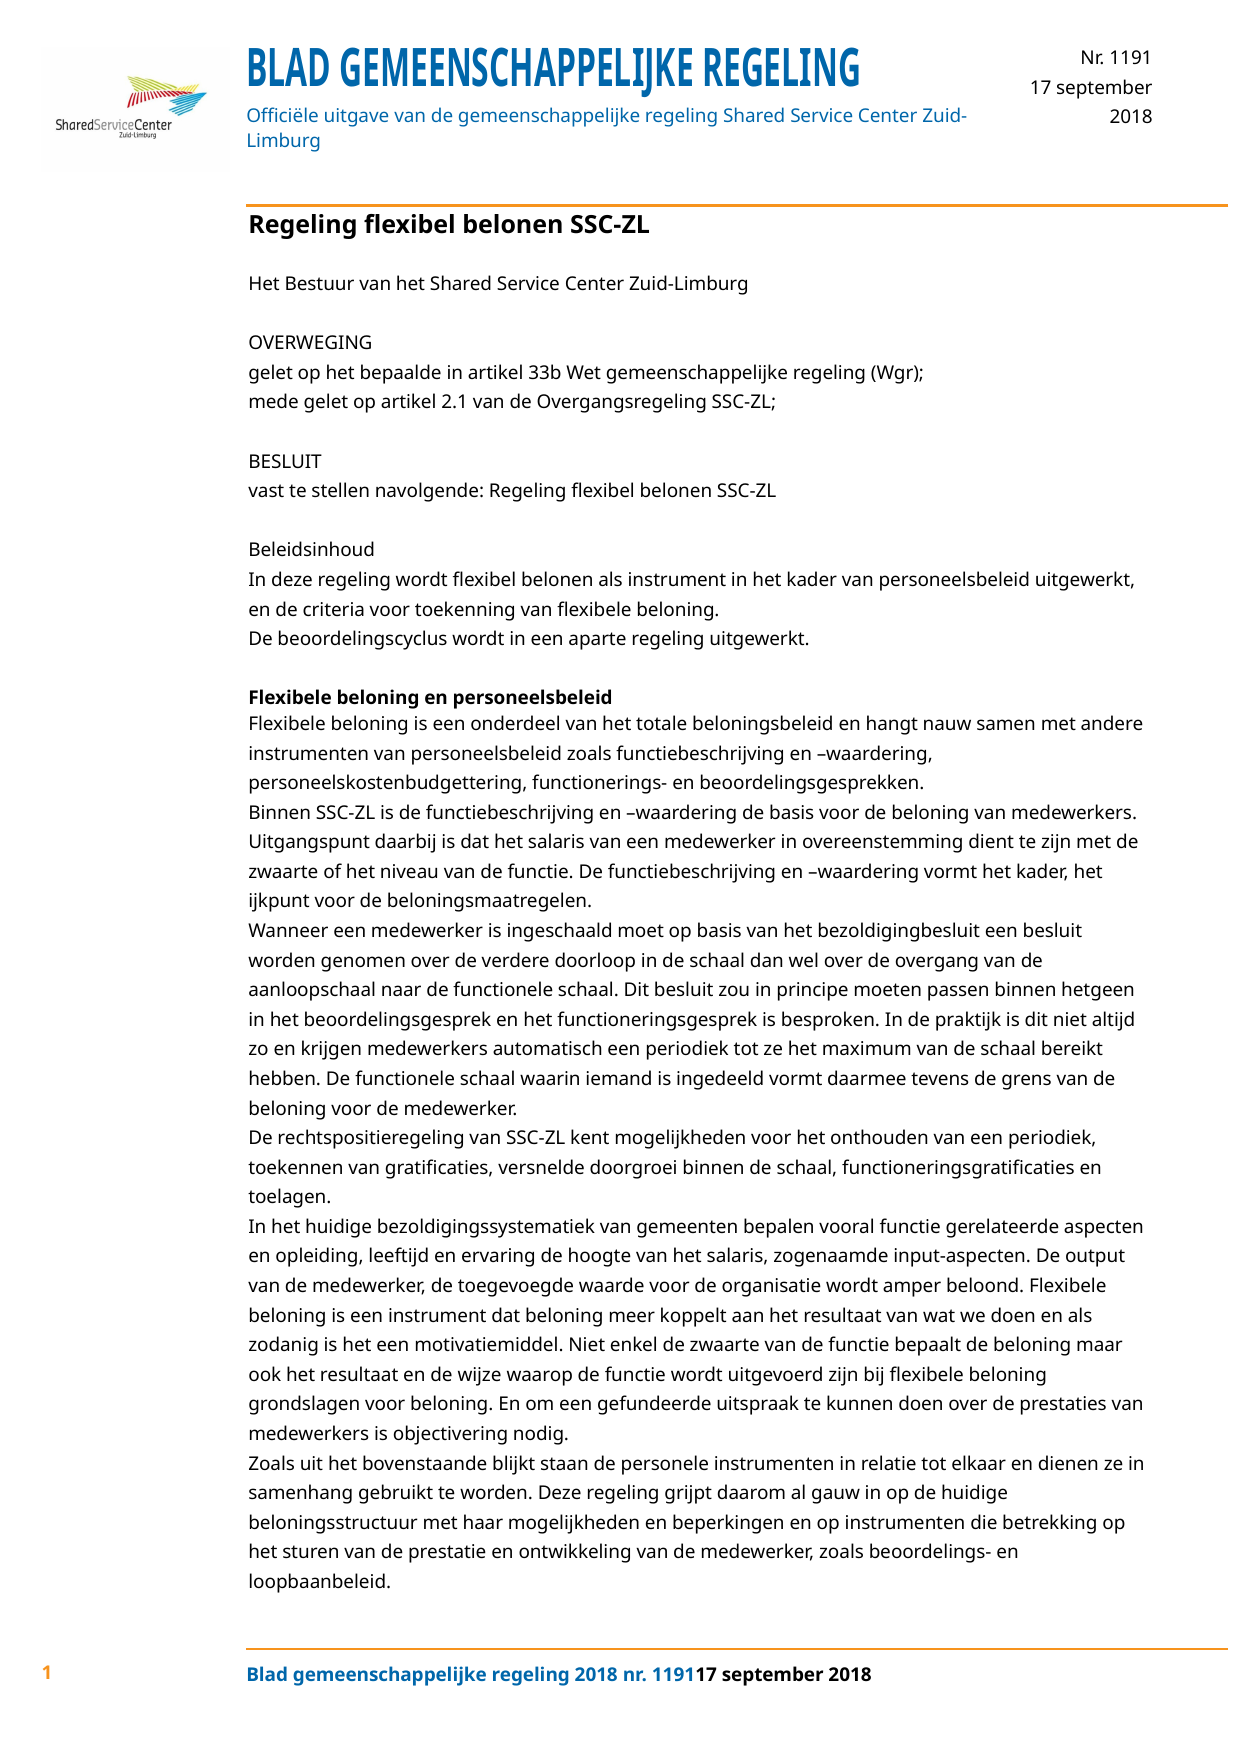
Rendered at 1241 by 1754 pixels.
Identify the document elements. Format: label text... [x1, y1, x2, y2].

text OVERWEGING [248, 329, 1152, 355]
text Flexibele beloning is een onderdeel van het totale beloningsbeleid en hangt nauw samen met andere instrumenten van personeelsbeleid zoals functiebeschrijving en –waardering, personeelskostenbudgettering, functionerings- en beoordelingsgesprekken. [248, 710, 1152, 795]
text In deze regeling wordt flexibel belonen als instrument in het kader van personeelsbeleid uitgewerkt, en de criteria voor toekenning van flexibele beloning. [248, 566, 1152, 621]
text Het Bestuur van het Shared Service Center Zuid-Limburg [248, 270, 1152, 296]
text Wanneer een medewerker is ingeschaald moet op basis van het bezoldigingbesluit een besluit worden genomen over de verdere doorloop in de schaal dan wel over de overgang van de aanloopschaal naar de functionele schaal. Dit besluit zou in principe moeten passen binnen hetgeen in het beoordelingsgesprek en het functioneringsgesprek is besproken. In de praktijk is dit niet altijd zo en krijgen medewerkers automatisch een periodiek tot ze het maximum van de schaal bereikt hebben. De functionele schaal waarin iemand is ingedeeld vormt daarmee tevens de grens van de beloning voor de medewerker. [248, 917, 1152, 1121]
text Beleidsinhoud [248, 537, 1152, 562]
text Zoals uit het bovenstaande blijkt staan de personele instrumenten in relatie tot elkaar en dienen ze in samenhang gebruikt te worden. Deze regeling grijpt daarom al gauw in op de huidige beloningsstructuur met haar mogelijkheden en beperkingen en op instrumenten die betrekking op het sturen van de prestatie en ontwikkeling van de medewerker, zoals beoordelings- en loopbaanbeleid. [248, 1450, 1152, 1594]
text gelet op het bepaalde in artikel 33b Wet gemeenschappelijke regeling (Wgr); [248, 359, 1152, 385]
text BESLUIT [248, 448, 1152, 473]
text De beoordelingscyclus wordt in een aparte regeling uitgewerkt. [248, 625, 1152, 651]
picture [41, 47, 231, 172]
text vast te stellen navolgende: Regeling flexibel belonen SSC-ZL [248, 477, 1152, 503]
text Regeling flexibel belonen SSC-ZL [248, 207, 1152, 241]
text De rechtspositieregeling van SSC-ZL kent mogelijkheden voor het onthouden van een periodiek, toekennen van gratificaties, versnelde doorgroei binnen de schaal, functioneringsgratificaties en toelagen. [248, 1124, 1152, 1209]
text mede gelet op artikel 2.1 van de Overgangsregeling SSC-ZL; [248, 389, 1152, 414]
text Binnen SSC-ZL is de functiebeschrijving en –waardering de basis voor de beloning van medewerkers. Uitgangspunt daarbij is dat het salaris van een medewerker in overeenstemming dient te zijn met de zwaarte of het niveau van de functie. De functiebeschrijving en –waardering vormt het kader, het ijkpunt voor de beloningsmaatregelen. [248, 799, 1152, 913]
text Flexibele beloning en personeelsbeleid [248, 684, 1152, 710]
text In het huidige bezoldigingssystematiek van gemeenten bepalen vooral functie gerelateerde aspecten en opleiding, leeftijd en ervaring de hoogte van het salaris, zogenaamde input-aspecten. De output van de medewerker, de toegevoegde waarde voor de organisatie wordt amper beloond. Flexibele beloning is een instrument dat beloning meer koppelt aan het resultaat van wat we doen en als zodanig is het een motivatiemiddel. Niet enkel de zwaarte van de functie bepaalt de beloning maar ook het resultaat en de wijze waarop de functie wordt uitgevoerd zijn bij flexibele beloning grondslagen voor beloning. En om een gefundeerde uitspraak te kunnen doen over de prestaties van medewerkers is objectivering nodig. [248, 1213, 1152, 1446]
